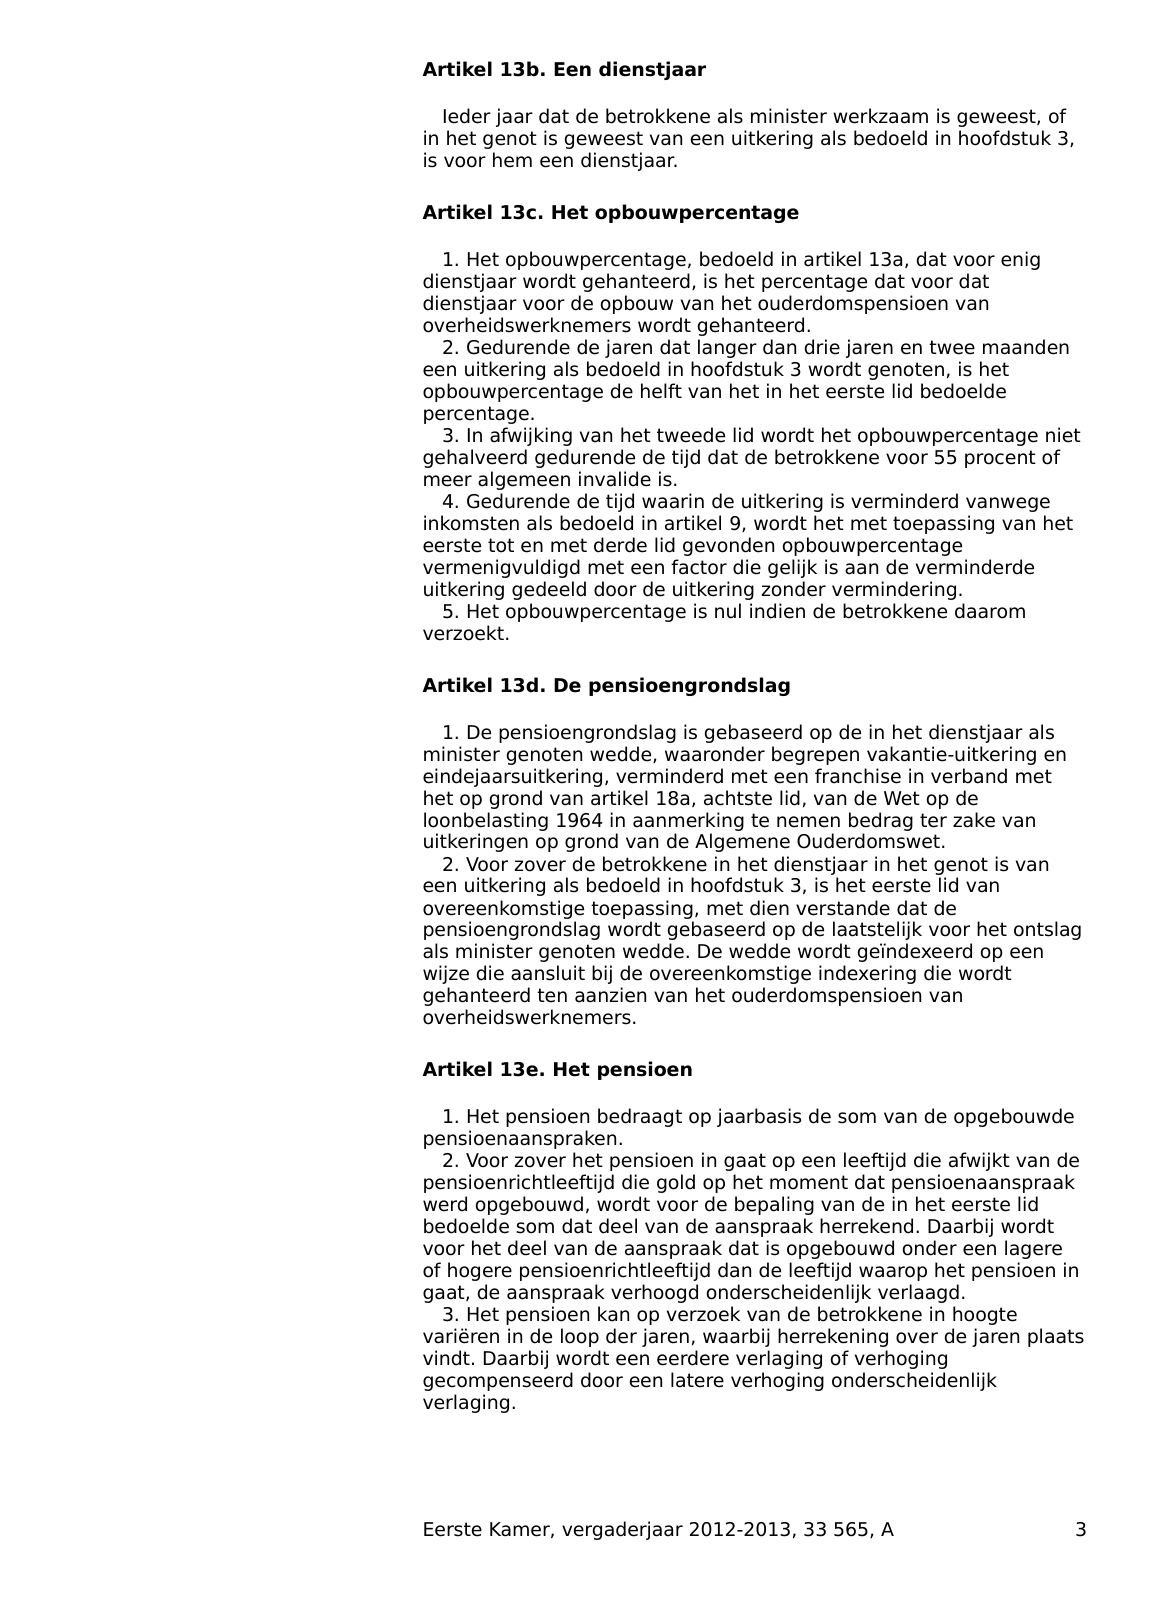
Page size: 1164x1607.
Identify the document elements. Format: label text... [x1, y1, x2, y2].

text Ieder jaar dat de betrokkene als minister werkzaam is geweest, of in het genot is geweest van een uitkering als bedoeld in hoofdstuk 3, is voor hem een dienstjaar. [422, 106, 1087, 172]
text 3. In afwijking van het tweede lid wordt het opbouwpercentage niet gehalveerd gedurende de tijd dat de betrokkene voor 55 procent of meer algemeen invalide is. [422, 425, 1087, 491]
subtitle Artikel 13d. De pensioengrondslag [422, 674, 1087, 697]
text 2. Voor zover het pensioen in gaat op een leeftijd die afwijkt van de pensioenrichtleeftijd die gold op het moment dat pensioenaanspraak werd opgebouwd, wordt voor de bepaling van de in het eerste lid bedoelde som dat deel van de aanspraak herrekend. Daarbij wordt voor het deel van de aanspraak dat is opgebouwd onder een lagere of hogere pensioenrichtleeftijd dan de leeftijd waarop het pensioen in gaat, de aanspraak verhoogd onderscheidenlijk verlaagd. [422, 1150, 1087, 1304]
text 2. Voor zover de betrokkene in het dienstjaar in het genot is van een uitkering als bedoeld in hoofdstuk 3, is het eerste lid van overeenkomstige toepassing, met dien verstande dat de pensioengrondslag wordt gebaseerd op de laatstelijk voor het ontslag als minister genoten wedde. De wedde wordt geïndexeerd op een wijze die aansluit bij de overeenkomstige indexering die wordt gehanteerd ten aanzien van het ouderdomspensioen van overheidswerknemers. [422, 853, 1087, 1029]
text 5. Het opbouwpercentage is nul indien de betrokkene daarom verzoekt. [422, 601, 1087, 644]
text 2. Gedurende de jaren dat langer dan drie jaren en twee maanden een uitkering als bedoeld in hoofdstuk 3 wordt genoten, is het opbouwpercentage de helft van het in het eerste lid bedoelde percentage. [422, 337, 1087, 425]
text 1. Het pensioen bedraagt op jaarbasis de som van de opgebouwde pensioenaanspraken. [422, 1106, 1087, 1150]
text 4. Gedurende de tijd waarin de uitkering is verminderd vanwege inkomsten als bedoeld in artikel 9, wordt het met toepassing van het eerste tot en met derde lid gevonden opbouwpercentage vermenigvuldigd met een factor die gelijk is aan de verminderde uitkering gedeeld door de uitkering zonder vermindering. [422, 491, 1087, 601]
subtitle Artikel 13e. Het pensioen [422, 1059, 1087, 1081]
text 1. De pensioengrondslag is gebaseerd op de in het dienstjaar als minister genoten wedde, waaronder begrepen vakantie-uitkering en eindejaarsuitkering, verminderd met een franchise in verband met het op grond van artikel 18a, achtste lid, van de Wet op de loonbelasting 1964 in aanmerking te nemen bedrag ter zake van uitkeringen op grond van de Algemene Ouderdomswet. [422, 722, 1087, 853]
subtitle Artikel 13b. Een dienstjaar [422, 59, 1087, 81]
subtitle Artikel 13c. Het opbouwpercentage [422, 202, 1087, 224]
text 3. Het pensioen kan op verzoek van de betrokkene in hoogte variëren in de loop der jaren, waarbij herrekening over de jaren plaats vindt. Daarbij wordt een eerdere verlaging of verhoging gecompenseerd door een latere verhoging onderscheidenlijk verlaging. [422, 1304, 1087, 1414]
text 1. Het opbouwpercentage, bedoeld in artikel 13a, dat voor enig dienstjaar wordt gehanteerd, is het percentage dat voor dat dienstjaar voor de opbouw van het ouderdomspensioen van overheidswerknemers wordt gehanteerd. [422, 249, 1087, 337]
